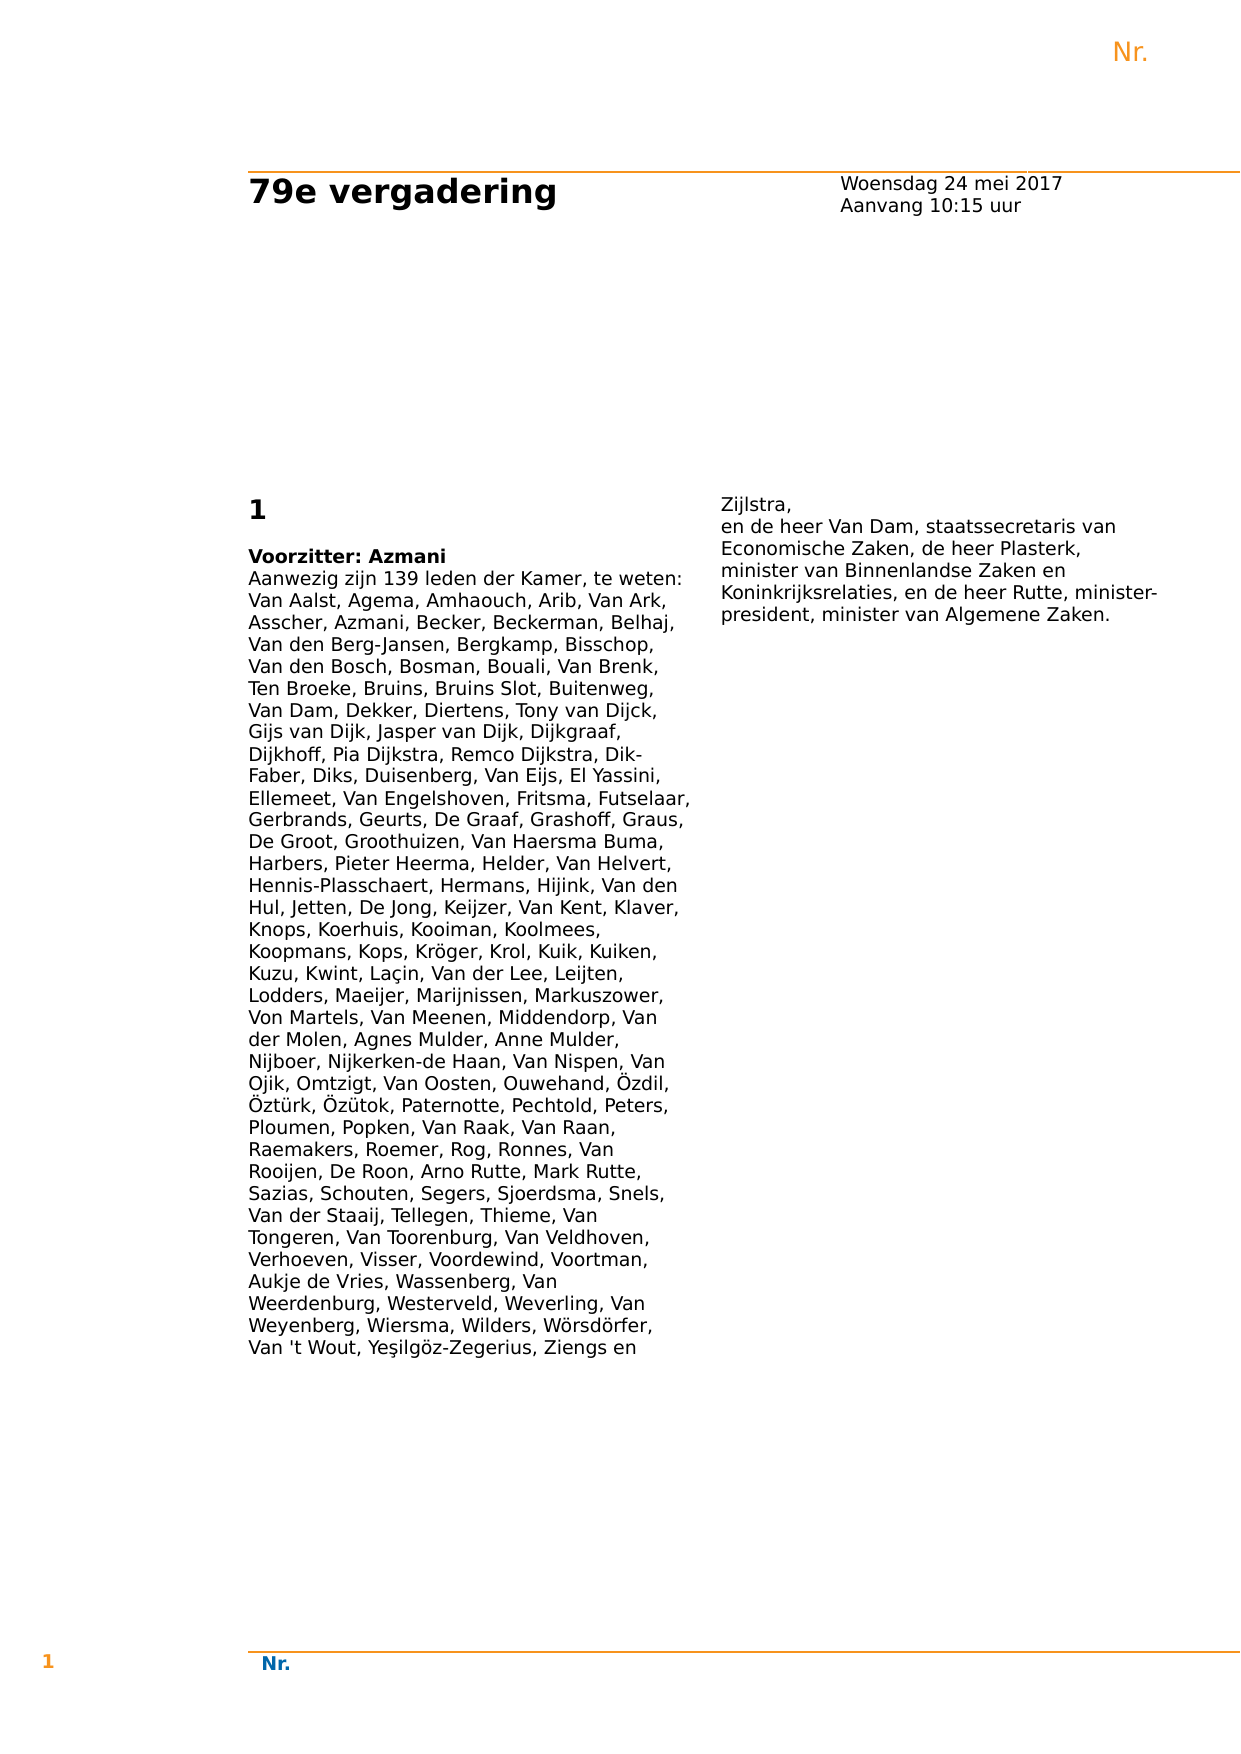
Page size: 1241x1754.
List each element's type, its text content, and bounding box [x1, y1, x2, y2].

text Zijlstra, [721, 494, 1163, 516]
text en de heer Van Dam, staatssecretaris van Economische Zaken, de heer Plasterk, minister van Binnenlandse Zaken en Koninkrijksrelaties, en de heer Rutte, minister-president, minister van Algemene Zaken. [721, 516, 1163, 626]
table_header Woensdag 24 mei 2017 [840, 173, 1163, 195]
title 1 [248, 494, 691, 526]
text Van Aalst, Agema, Amhaouch, Arib, Van Ark, Asscher, Azmani, Becker, Beckerman, Belhaj, Van den Berg-Jansen, Bergkamp, Bisschop, Van den Bosch, Bosman, Bouali, Van Brenk, Ten Broeke, Bruins, Bruins Slot, Buitenweg, Van Dam, Dekker, Diertens, Tony van Dijck, Gijs van Dijk, Jasper van Dijk, Dijkgraaf, Dijkhoff, Pia Dijkstra, Remco Dijkstra, Dik-Faber, Diks, Duisenberg, Van Eijs, El Yassini, Ellemeet, Van Engelshoven, Fritsma, Futselaar, Gerbrands, Geurts, De Graaf, Grashoff, Graus, De Groot, Groothuizen, Van Haersma Buma, Harbers, Pieter Heerma, Helder, Van Helvert, Hennis-Plasschaert, Hermans, Hijink, Van den Hul, Jetten, De Jong, Keijzer, Van Kent, Klaver, Knops, Koerhuis, Kooiman, Koolmees, Koopmans, Kops, Kröger, Krol, Kuik, Kuiken, Kuzu, Kwint, Laçin, Van der Lee, Leijten, Lodders, Maeijer, Marijnissen, Markuszower, Von Martels, Van Meenen, Middendorp, Van der Molen, Agnes Mulder, Anne Mulder, Nijboer, Nijkerken-de Haan, Van Nispen, Van Ojik, Omtzigt, Van Oosten, Ouwehand, Özdil, Öztürk, Özütok, Paternotte, Pechtold, Peters, Ploumen, Popken, Van Raak, Van Raan, Raemakers, Roemer, Rog, Ronnes, Van Rooijen, De Roon, Arno Rutte, Mark Rutte, Sazias, Schouten, Segers, Sjoerdsma, Snels, Van der Staaij, Tellegen, Thieme, Van Tongeren, Van Toorenburg, Van Veldhoven, Verhoeven, Visser, Voordewind, Voortman, Aukje de Vries, Wassenberg, Van Weerdenburg, Westerveld, Weverling, Van Weyenberg, Wiersma, Wilders, Wörsdörfer, Van 't Wout, Yeşilgöz-Zegerius, Ziengs en [248, 589, 691, 1359]
text Voorzitter: Azmani [248, 546, 691, 568]
table_cell Aanvang 10:15 uur [840, 195, 1163, 217]
table_header 79e vergadering [248, 173, 840, 217]
text Aanwezig zijn 139 leden der Kamer, te weten: [248, 568, 691, 589]
